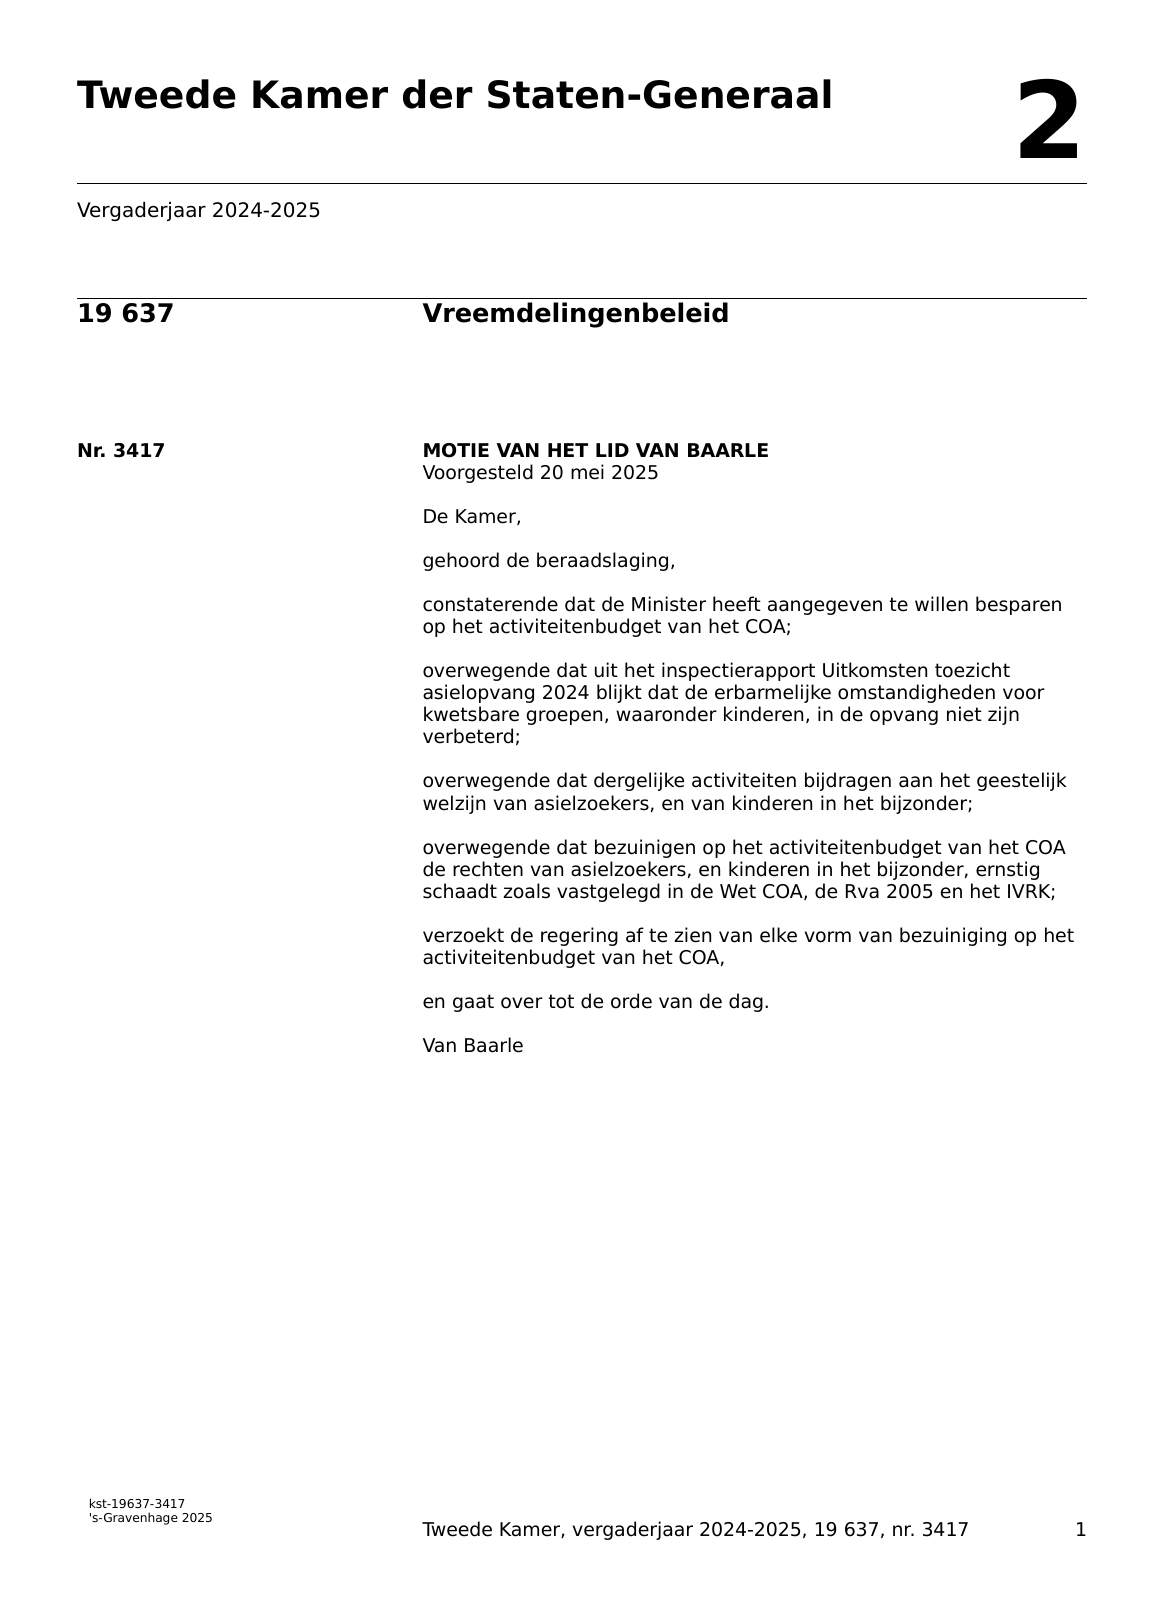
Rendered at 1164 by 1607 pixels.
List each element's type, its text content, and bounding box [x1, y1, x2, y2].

table_cell Vergaderjaar 2024-2025 [77, 184, 1087, 298]
text Voorgesteld 20 mei 2025 [422, 462, 1087, 484]
text kst-19637-3417 [88, 1497, 323, 1511]
text gehoord de beraadslaging, [422, 550, 1087, 572]
text De Kamer, [422, 506, 1087, 528]
text overwegende dat dergelijke activiteiten bijdragen aan het geestelijk welzijn van asielzoekers, en van kinderen in het bijzonder; [422, 770, 1087, 814]
text 's-Gravenhage 2025 [88, 1511, 323, 1525]
text verzoekt de regering af te zien van elke vorm van bezuiniging op het activiteitenbudget van het COA, [422, 925, 1087, 969]
text overwegende dat bezuinigen op het activiteitenbudget van het COA de rechten van asielzoekers, en kinderen in het bijzonder, ernstig schaadt zoals vastgelegd in de Wet COA, de Rva 2005 en het IVRK; [422, 837, 1087, 902]
subtitle 19 637 Vreemdelingenbeleid [77, 299, 1087, 329]
text Van Baarle [422, 1035, 1087, 1057]
text constaterende dat de Minister heeft aangegeven te willen besparen op het activiteitenbudget van het COA; [422, 594, 1087, 638]
subtitle Nr. 3417 MOTIE VAN HET LID VAN BAARLE [77, 440, 1087, 462]
table_header 2 [886, 59, 1087, 183]
text en gaat over tot de orde van de dag. [422, 991, 1087, 1013]
table_header Tweede Kamer der Staten-Generaal [77, 59, 886, 183]
text overwegende dat uit het inspectierapport Uitkomsten toezicht asielopvang 2024 blijkt dat de erbarmelijke omstandigheden voor kwetsbare groepen, waaronder kinderen, in de opvang niet zijn verbeterd; [422, 660, 1087, 748]
